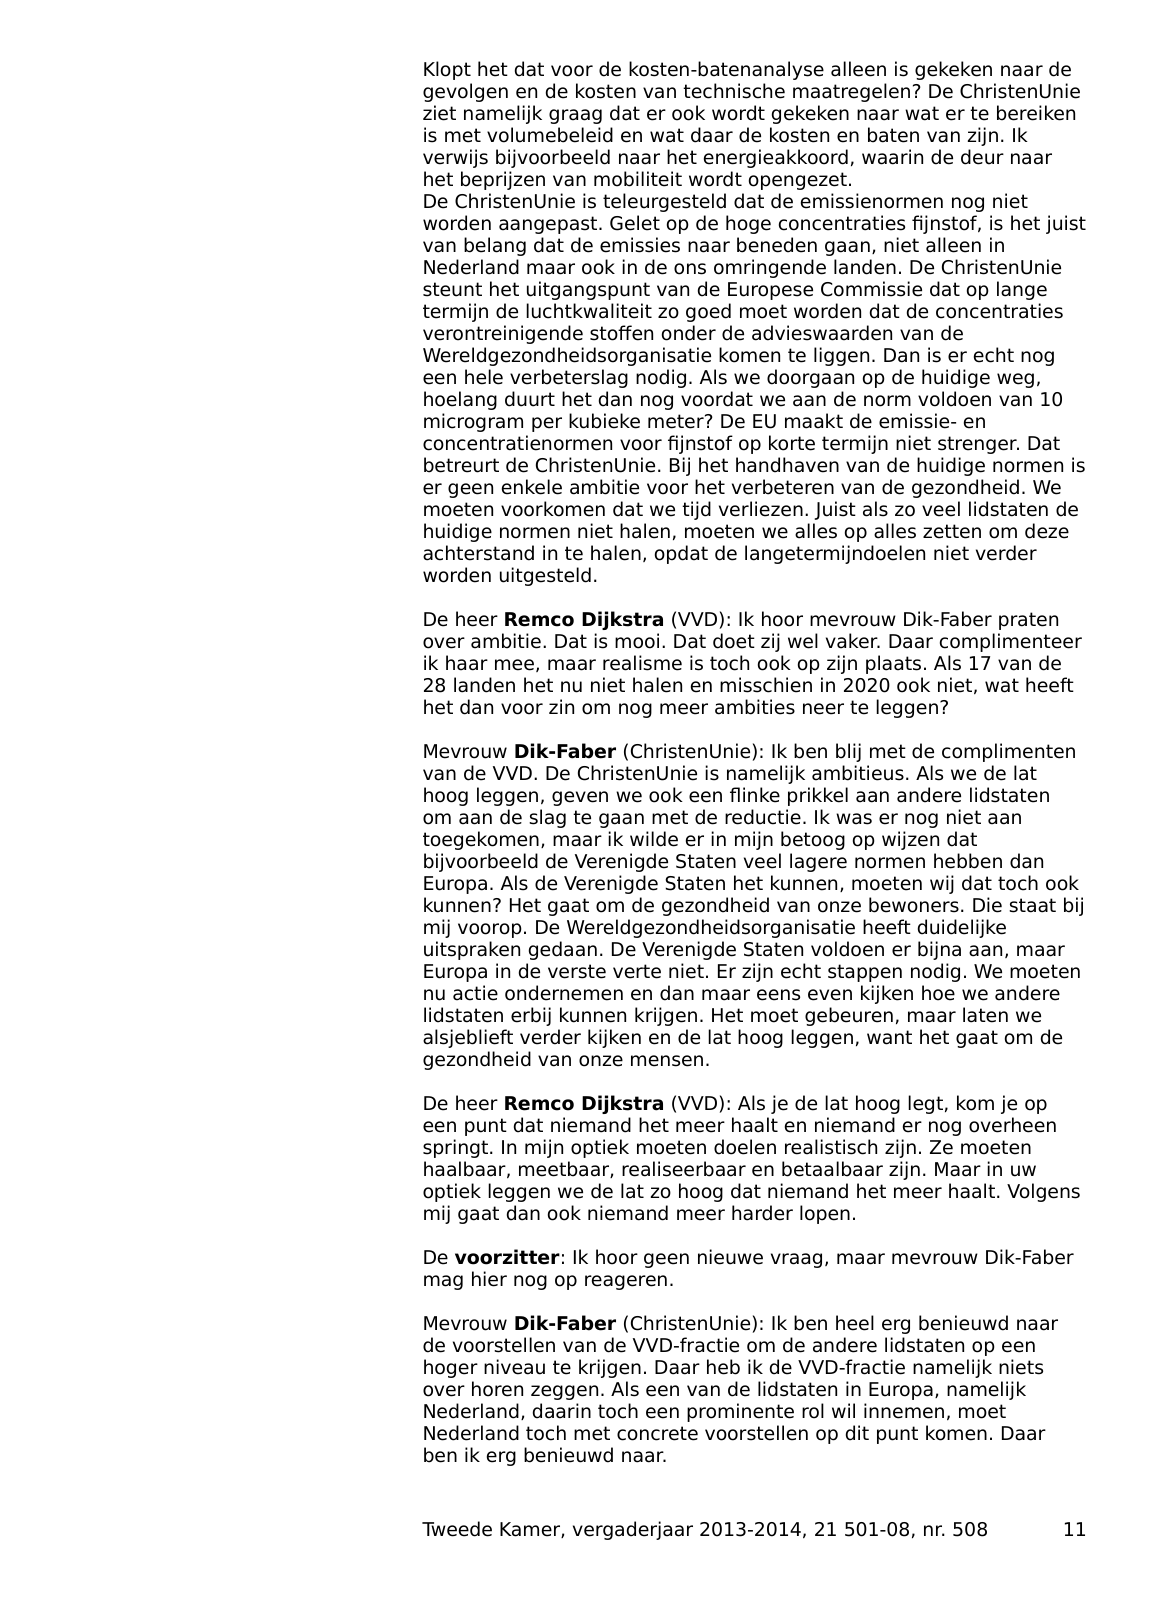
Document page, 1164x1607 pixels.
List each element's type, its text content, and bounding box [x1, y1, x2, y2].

text De heer Remco Dijkstra (VVD): Als je de lat hoog legt, kom je op een punt dat niemand het meer haalt en niemand er nog overheen springt. In mijn optiek moeten doelen realistisch zijn. Ze moeten haalbaar, meetbaar, realiseerbaar en betaalbaar zijn. Maar in uw optiek leggen we de lat zo hoog dat niemand het meer haalt. Volgens mij gaat dan ook niemand meer harder lopen. [422, 1093, 1087, 1224]
text Mevrouw Dik-Faber (ChristenUnie): Ik ben heel erg benieuwd naar de voorstellen van de VVD-fractie om de andere lidstaten op een hoger niveau te krijgen. Daar heb ik de VVD-fractie namelijk niets over horen zeggen. Als een van de lidstaten in Europa, namelijk Nederland, daarin toch een prominente rol wil innemen, moet Nederland toch met concrete voorstellen op dit punt komen. Daar ben ik erg benieuwd naar. [422, 1313, 1087, 1467]
text De voorzitter: Ik hoor geen nieuwe vraag, maar mevrouw Dik-Faber mag hier nog op reageren. [422, 1247, 1087, 1291]
text Klopt het dat voor de kosten-batenanalyse alleen is gekeken naar de gevolgen en de kosten van technische maatregelen? De ChristenUnie ziet namelijk graag dat er ook wordt gekeken naar wat er te bereiken is met volumebeleid en wat daar de kosten en baten van zijn. Ik verwijs bijvoorbeeld naar het energieakkoord, waarin de deur naar het beprijzen van mobiliteit wordt opengezet. [422, 59, 1087, 191]
text De ChristenUnie is teleurgesteld dat de emissienormen nog niet worden aangepast. Gelet op de hoge concentraties fijnstof, is het juist van belang dat de emissies naar beneden gaan, niet alleen in Nederland maar ook in de ons omringende landen. De ChristenUnie steunt het uitgangspunt van de Europese Commissie dat op lange termijn de luchtkwaliteit zo goed moet worden dat de concentraties verontreinigende stoffen onder de advieswaarden van de Wereldgezondheidsorganisatie komen te liggen. Dan is er echt nog een hele verbeterslag nodig. Als we doorgaan op de huidige weg, hoelang duurt het dan nog voordat we aan de norm voldoen van 10 microgram per kubieke meter? De EU maakt de emissie- en concentratienormen voor fijnstof op korte termijn niet strenger. Dat betreurt de ChristenUnie. Bij het handhaven van de huidige normen is er geen enkele ambitie voor het verbeteren van de gezondheid. We moeten voorkomen dat we tijd verliezen. Juist als zo veel lidstaten de huidige normen niet halen, moeten we alles op alles zetten om deze achterstand in te halen, opdat de langetermijndoelen niet verder worden uitgesteld. [422, 191, 1087, 587]
text De heer Remco Dijkstra (VVD): Ik hoor mevrouw Dik-Faber praten over ambitie. Dat is mooi. Dat doet zij wel vaker. Daar complimenteer ik haar mee, maar realisme is toch ook op zijn plaats. Als 17 van de 28 landen het nu niet halen en misschien in 2020 ook niet, wat heeft het dan voor zin om nog meer ambities neer te leggen? [422, 609, 1087, 719]
text Mevrouw Dik-Faber (ChristenUnie): Ik ben blij met de complimenten van de VVD. De ChristenUnie is namelijk ambitieus. Als we de lat hoog leggen, geven we ook een flinke prikkel aan andere lidstaten om aan de slag te gaan met de reductie. Ik was er nog niet aan toegekomen, maar ik wilde er in mijn betoog op wijzen dat bijvoorbeeld de Verenigde Staten veel lagere normen hebben dan Europa. Als de Verenigde Staten het kunnen, moeten wij dat toch ook kunnen? Het gaat om de gezondheid van onze bewoners. Die staat bij mij voorop. De Wereldgezondheidsorganisatie heeft duidelijke uitspraken gedaan. De Verenigde Staten voldoen er bijna aan, maar Europa in de verste verte niet. Er zijn echt stappen nodig. We moeten nu actie ondernemen en dan maar eens even kijken hoe we andere lidstaten erbij kunnen krijgen. Het moet gebeuren, maar laten we alsjeblieft verder kijken en de lat hoog leggen, want het gaat om de gezondheid van onze mensen. [422, 741, 1087, 1071]
